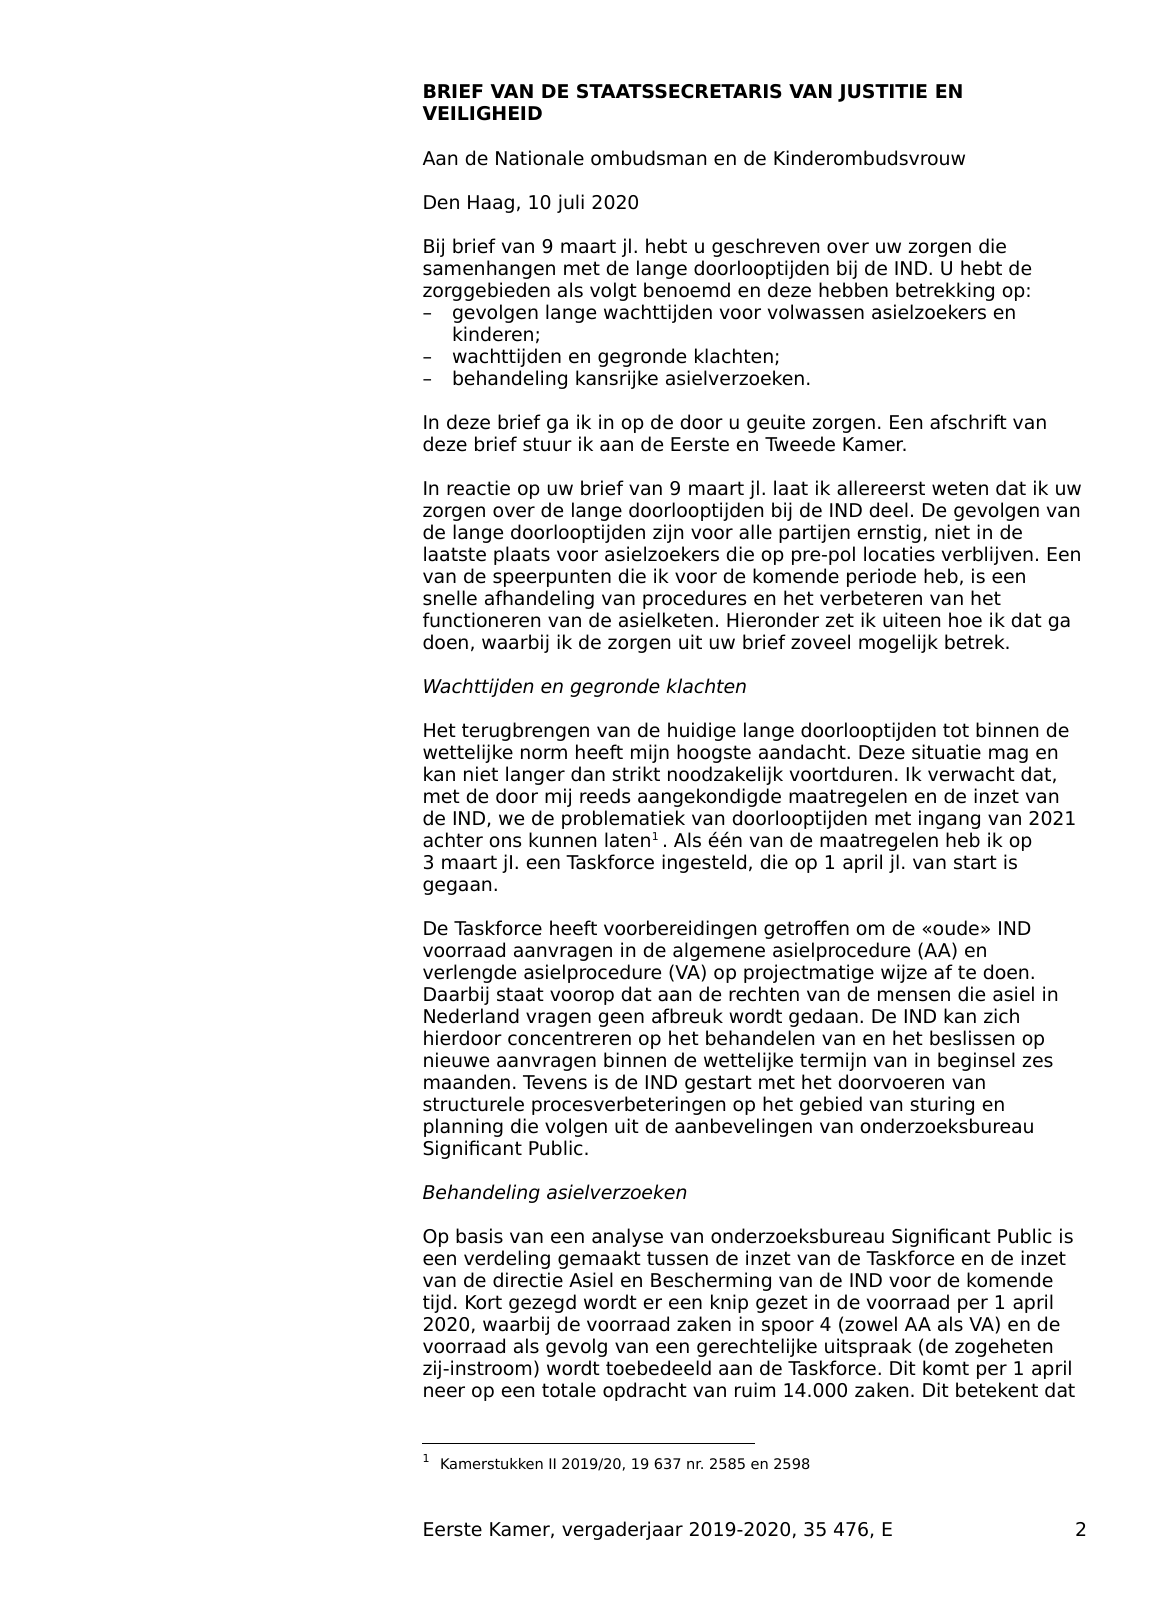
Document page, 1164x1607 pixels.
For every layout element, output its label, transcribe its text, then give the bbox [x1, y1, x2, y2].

text Bij brief van 9 maart jl. hebt u geschreven over uw zorgen die samenhangen met de lange doorlooptijden bij de IND. U hebt de zorggebieden als volgt benoemd en deze hebben betrekking op: [422, 236, 1087, 302]
text In reactie op uw brief van 9 maart jl. laat ik allereerst weten dat ik uw zorgen over de lange doorlooptijden bij de IND deel. De gevolgen van de lange doorlooptijden zijn voor alle partijen ernstig, niet in de laatste plaats voor asielzoekers die op pre-pol locaties verblijven. Een van de speerpunten die ik voor de komende periode heb, is een snelle afhandeling van procedures en het verbeteren van het functioneren van de asielketen. Hieronder zet ik uiteen hoe ik dat ga doen, waarbij ik de zorgen uit uw brief zoveel mogelijk betrek. [422, 478, 1087, 654]
text – gevolgen lange wachttijden voor volwassen asielzoekers en kinderen; [422, 302, 1087, 346]
text Kamerstukken II 2019/20, 19 637 nr. 2585 en 2598 [422, 1452, 1087, 1474]
text – wachttijden en gegronde klachten; [422, 346, 1087, 368]
subtitle Wachttijden en gegronde klachten [422, 676, 1087, 698]
text Aan de Nationale ombudsman en de Kinderombudsvrouw [422, 147, 1087, 169]
text In deze brief ga ik in op de door u geuite zorgen. Een afschrift van deze brief stuur ik aan de Eerste en Tweede Kamer. [422, 412, 1087, 456]
subtitle BRIEF VAN DE STAATSSECRETARIS VAN JUSTITIE EN VEILIGHEID [422, 81, 1087, 125]
text De Taskforce heeft voorbereidingen getroffen om de «oude» IND voorraad aanvragen in de algemene asielprocedure (AA) en verlengde asielprocedure (VA) op projectmatige wijze af te doen. Daarbij staat voorop dat aan de rechten van de mensen die asiel in Nederland vragen geen afbreuk wordt gedaan. De IND kan zich hierdoor concentreren op het behandelen van en het beslissen op nieuwe aanvragen binnen de wettelijke termijn van in beginsel zes maanden. Tevens is de IND gestart met het doorvoeren van structurele procesverbeteringen op het gebied van sturing en planning die volgen uit de aanbevelingen van onderzoeksbureau Significant Public. [422, 918, 1087, 1160]
text Den Haag, 10 juli 2020 [422, 192, 1087, 213]
text Het terugbrengen van de huidige lange doorlooptijden tot binnen de wettelijke norm heeft mijn hoogste aandacht. Deze situatie mag en kan niet langer dan strikt noodzakelijk voortduren. Ik verwacht dat, met de door mij reeds aangekondigde maatregelen en de inzet van de IND, we de problematiek van doorlooptijden met ingang van 2021 achter ons kunnen laten. Als één van de maatregelen heb ik op 3 maart jI. een Taskforce ingesteld, die op 1 april jl. van start is gegaan. [422, 720, 1087, 896]
text Op basis van een analyse van onderzoeksbureau Significant Public is een verdeling gemaakt tussen de inzet van de Taskforce en de inzet van de directie Asiel en Bescherming van de IND voor de komende tijd. Kort gezegd wordt er een knip gezet in de voorraad per 1 april 2020, waarbij de voorraad zaken in spoor 4 (zowel AA als VA) en de voorraad als gevolg van een gerechtelijke uitspraak (de zogeheten zij-instroom) wordt toebedeeld aan de Taskforce. Dit komt per 1 april neer op een totale opdracht van ruim 14.000 zaken. Dit betekent dat [422, 1226, 1087, 1402]
subtitle Behandeling asielverzoeken [422, 1182, 1087, 1204]
text – behandeling kansrijke asielverzoeken. [422, 368, 1087, 389]
